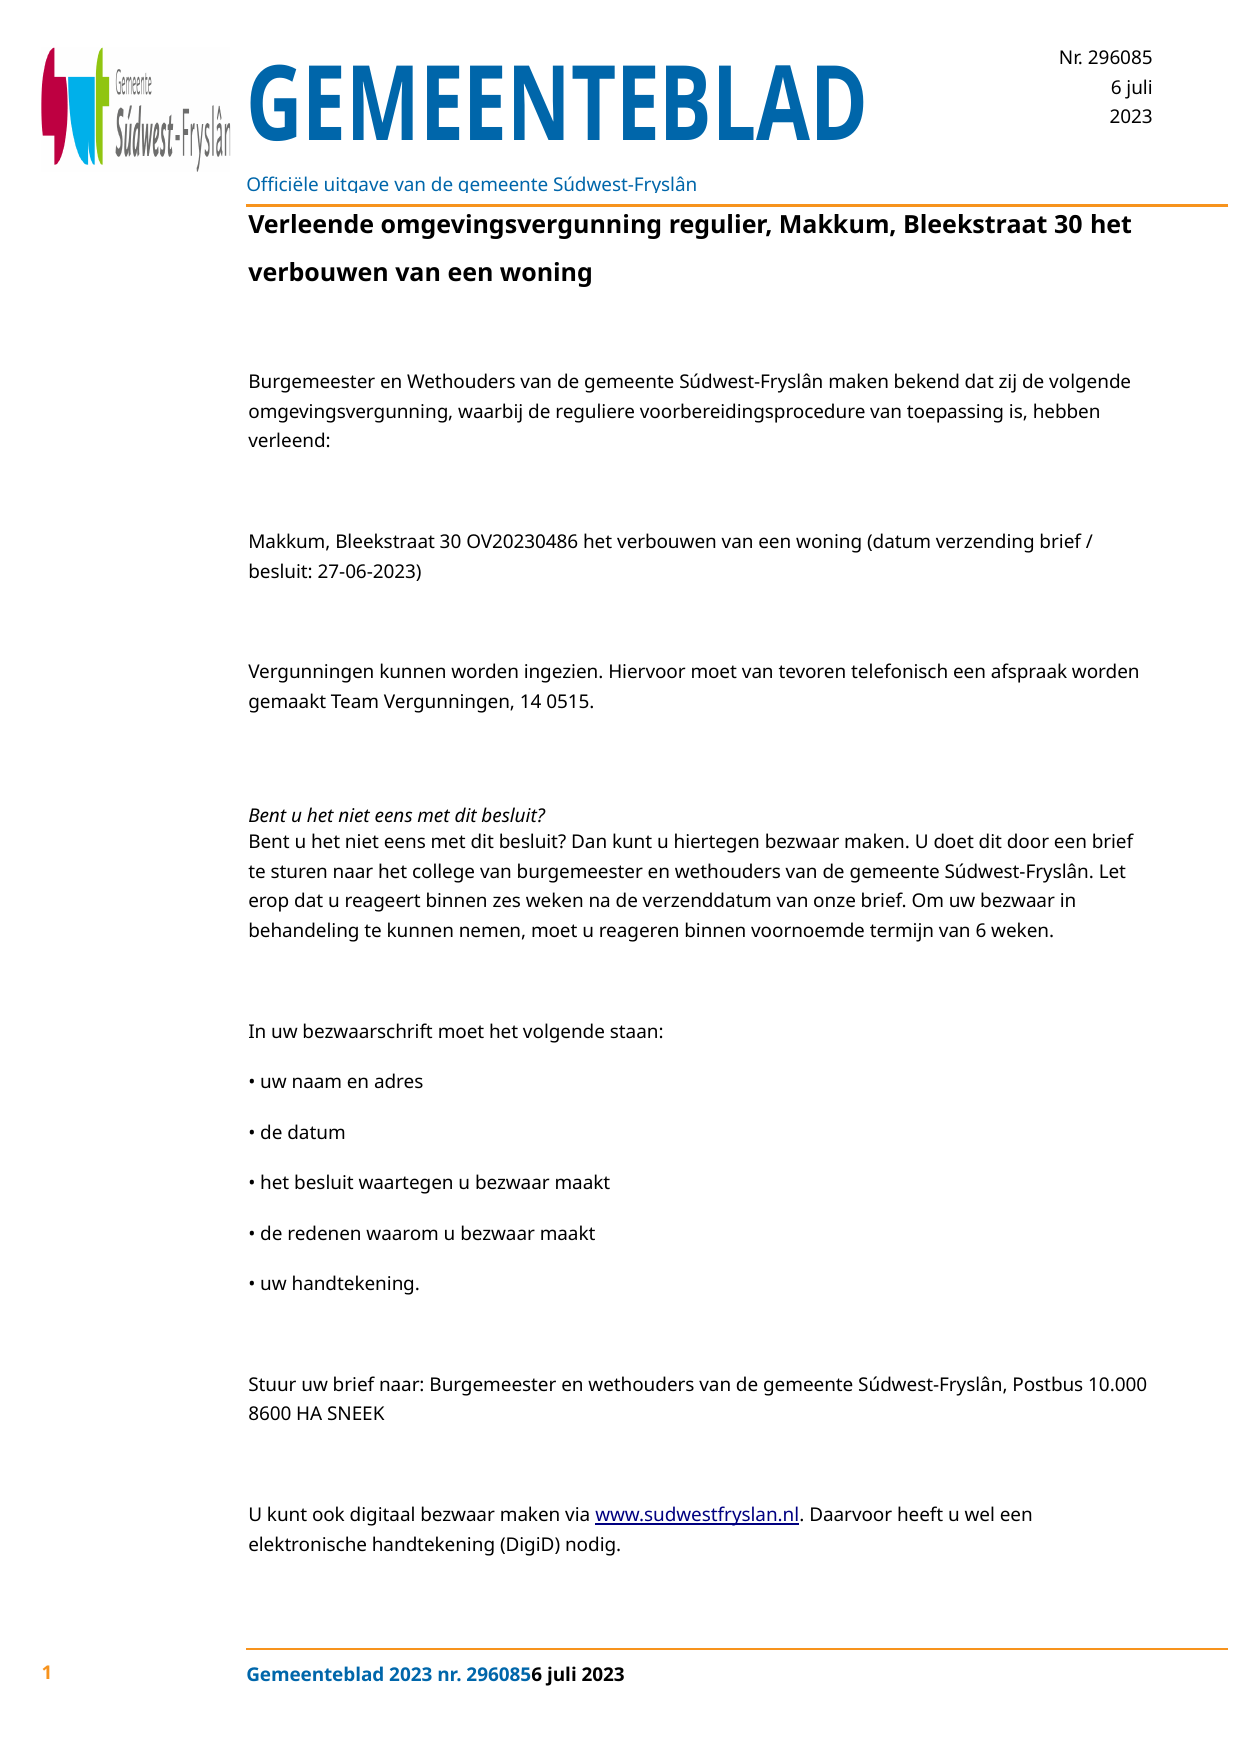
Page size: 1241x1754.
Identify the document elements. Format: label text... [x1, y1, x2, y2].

text Burgemeester en Wethouders van de gemeente Súdwest-Fryslân maken bekend dat zij de volgende omgevingsvergunning, waarbij de reguliere voorbereidingsprocedure van toepassing is, hebben verleend: [248, 368, 1152, 453]
text Vergunningen kunnen worden ingezien. Hiervoor moet van tevoren telefonisch een afspraak worden gemaakt Team Vergunningen, 14 0515. [248, 659, 1152, 714]
text • het besluit waartegen u bezwaar maakt [248, 1169, 1152, 1195]
text • uw naam en adres [248, 1068, 1152, 1094]
text • de redenen waarom u bezwaar maakt [248, 1220, 1152, 1245]
text • uw handtekening. [248, 1270, 1152, 1296]
picture [41, 47, 231, 172]
text Verleende omgevingsvergunning regulier, Makkum, Bleekstraat 30 het verbouwen van een woning [248, 207, 1152, 288]
text Bent u het niet eens met dit besluit? [248, 803, 1152, 828]
text Bent u het niet eens met dit besluit? Dan kunt u hiertegen bezwaar maken. U doet dit door een brief te sturen naar het college van burgemeester en wethouders van de gemeente Súdwest-Fryslân. Let erop dat u reageert binnen zes weken na de verzenddatum van onze brief. Om uw bezwaar in behandeling te kunnen nemen, moet u reageren binnen voornoemde termijn van 6 weken. [248, 828, 1152, 943]
text Stuur uw brief naar: Burgemeester en wethouders van de gemeente Súdwest-Fryslân, Postbus 10.000 8600 HA SNEEK [248, 1371, 1152, 1426]
text U kunt ook digitaal bezwaar maken via www.sudwestfryslan.nl. Daarvoor heeft u wel een elektronische handtekening (DigiD) nodig. [248, 1501, 1152, 1557]
text • de datum [248, 1119, 1152, 1144]
text In uw bezwaarschrift moet het volgende staan: [248, 1018, 1152, 1044]
text Makkum, Bleekstraat 30 OV20230486 het verbouwen van een woning (datum verzending brief / besluit: 27-06-2023) [248, 528, 1152, 584]
